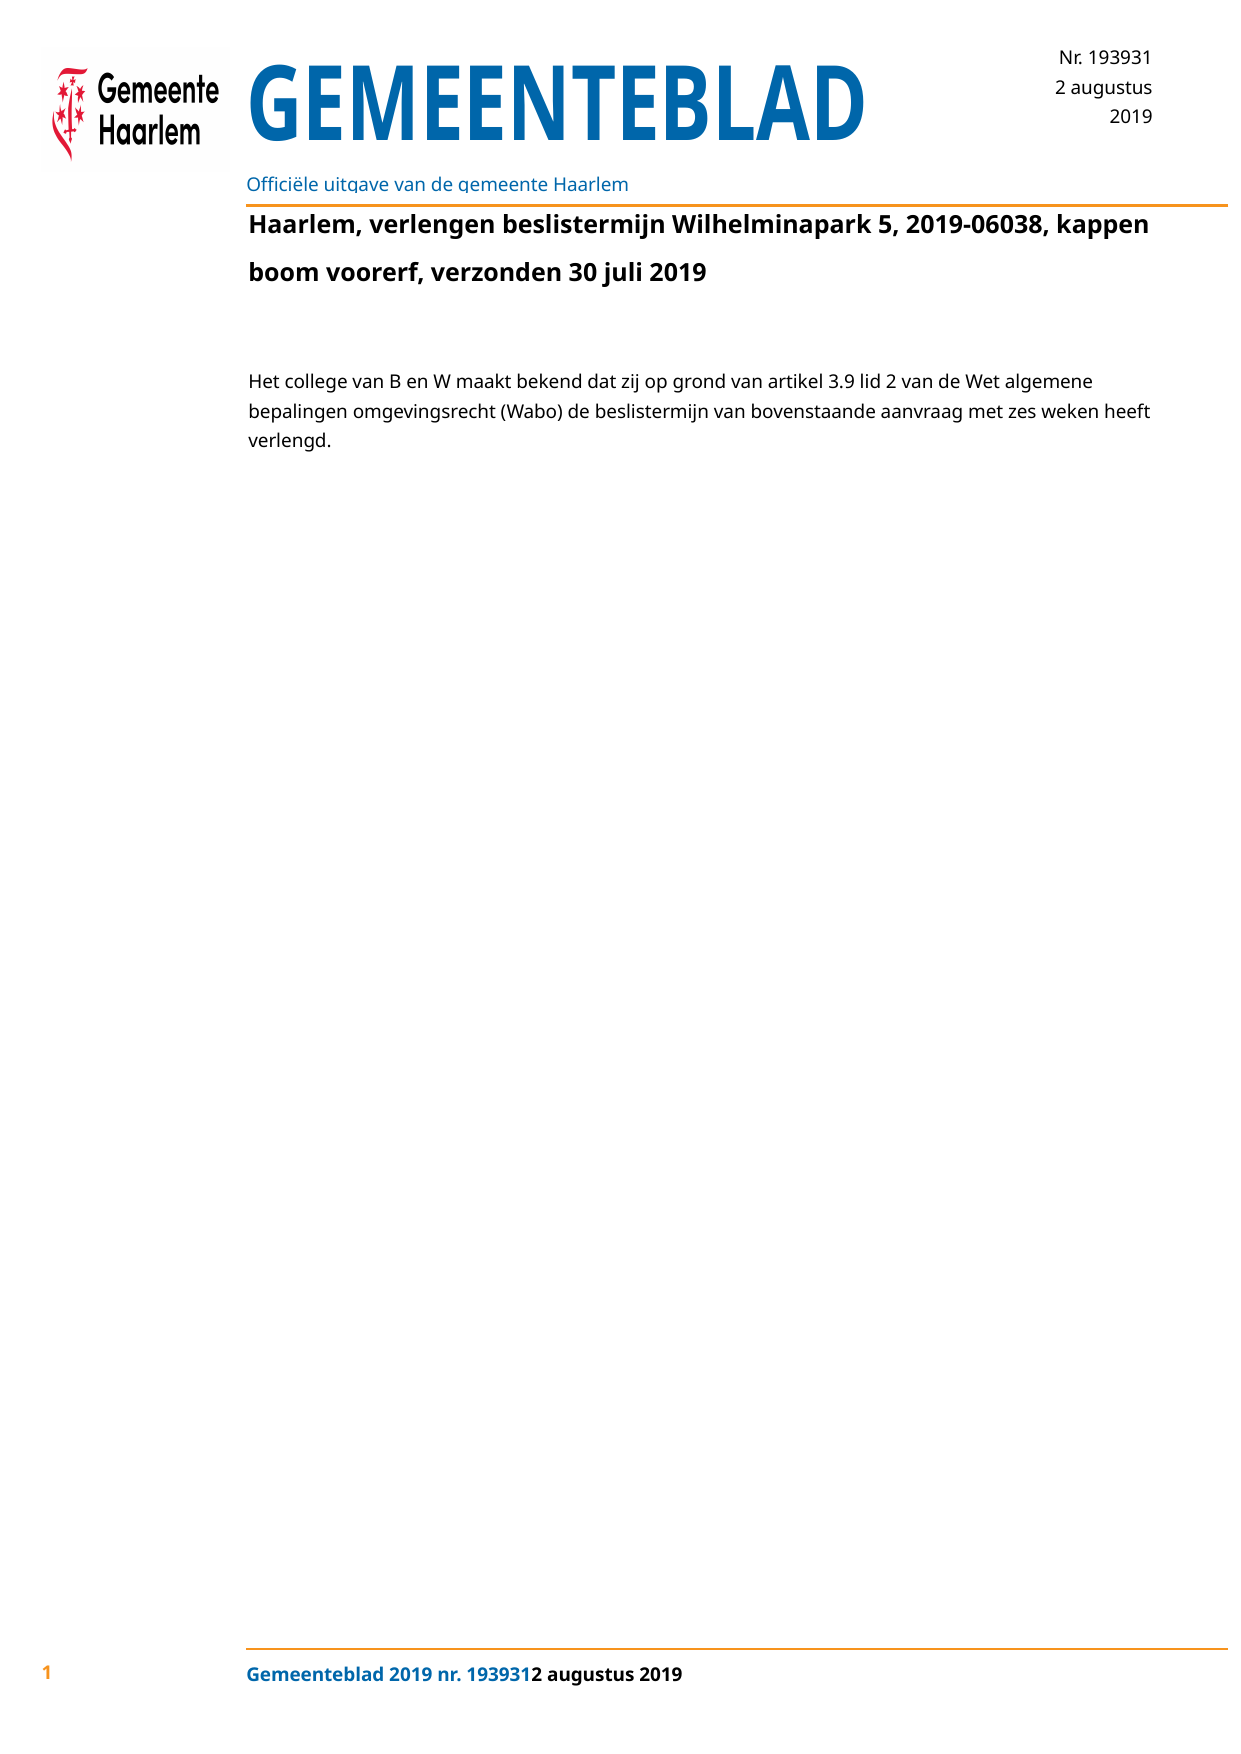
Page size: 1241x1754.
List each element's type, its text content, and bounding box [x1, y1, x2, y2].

text Haarlem, verlengen beslistermijn Wilhelminapark 5, 2019-06038, kappen boom voorerf, verzonden 30 juli 2019 [248, 207, 1152, 288]
text Het college van B en W maakt bekend dat zij op grond van artikel 3.9 lid 2 van de Wet algemene bepalingen omgevingsrecht (Wabo) de beslistermijn van bovenstaande aanvraag met zes weken heeft verlengd. [248, 368, 1152, 453]
picture [41, 47, 231, 172]
